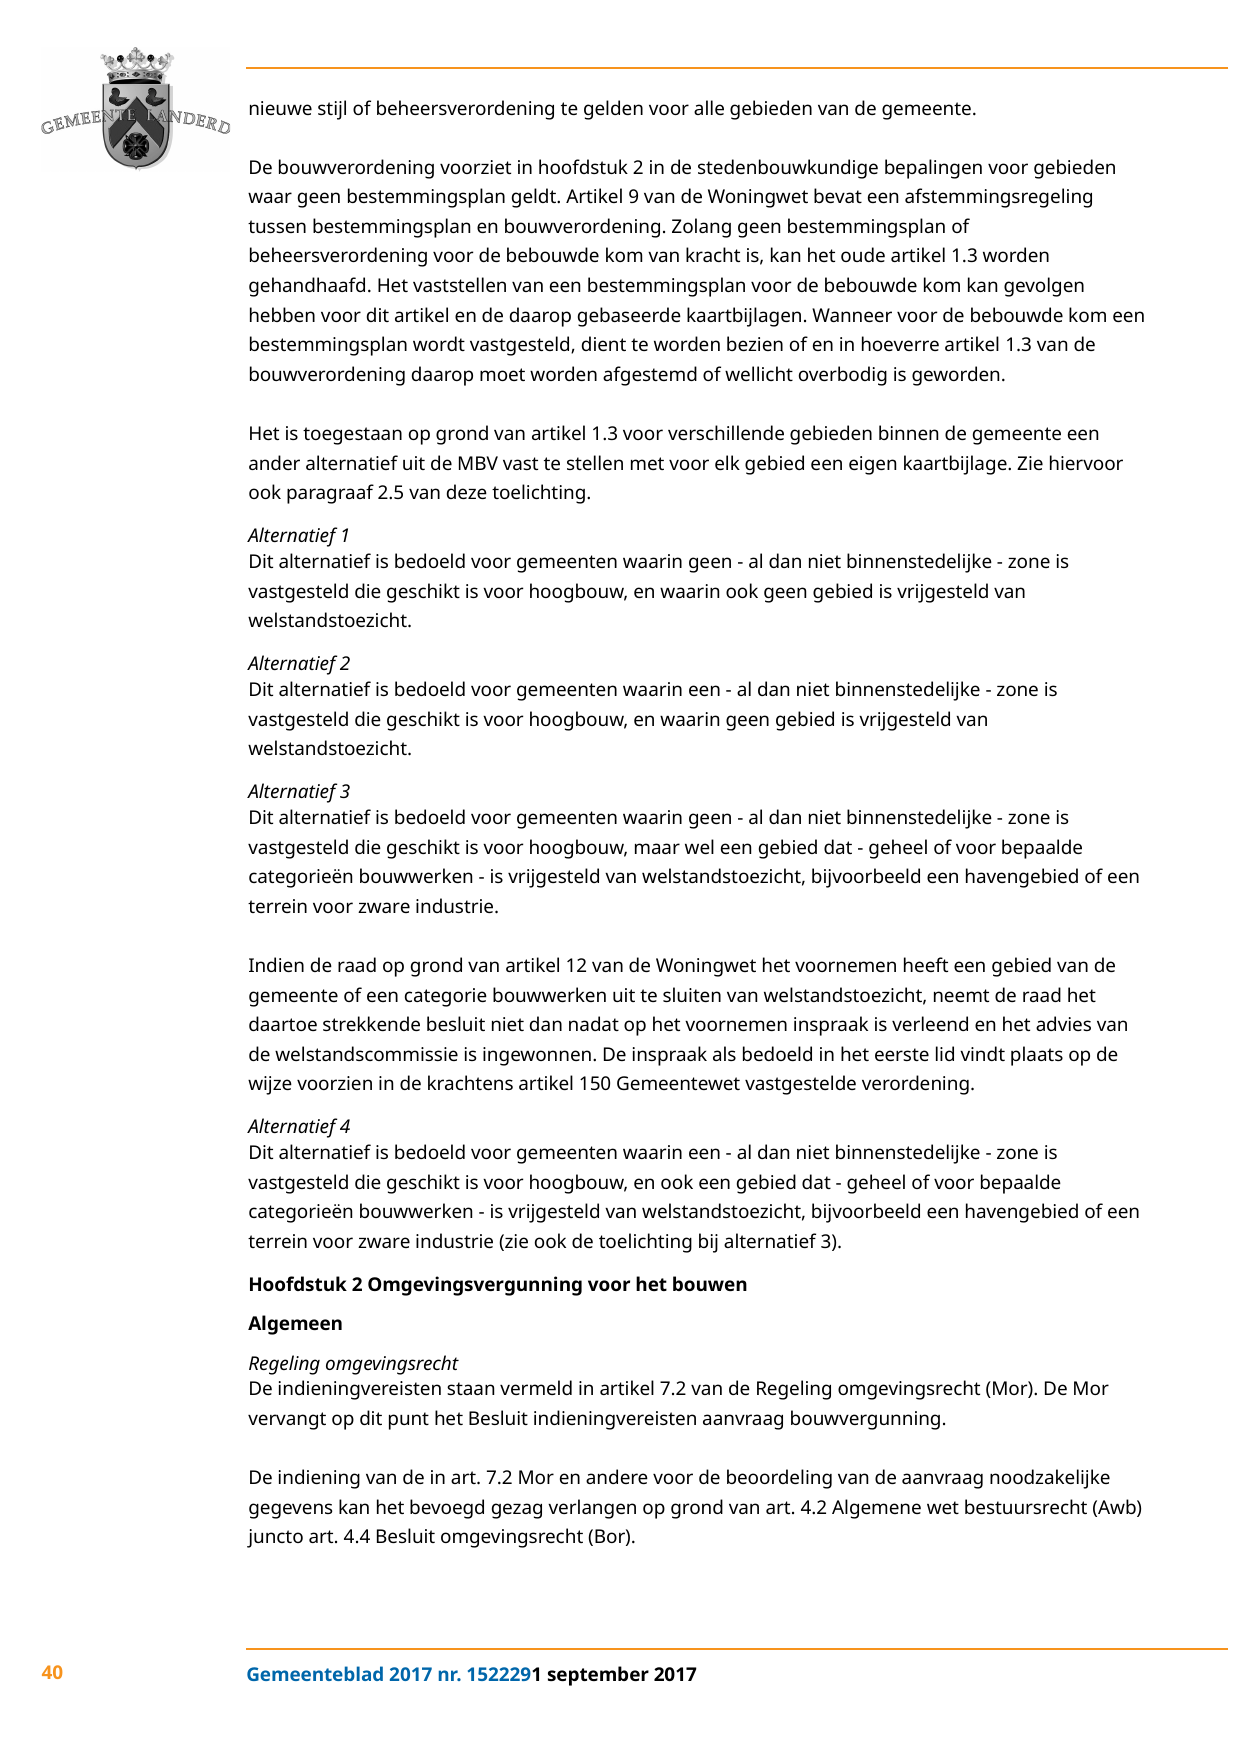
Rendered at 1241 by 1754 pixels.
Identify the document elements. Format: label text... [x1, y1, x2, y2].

text Alternatief 2 [248, 651, 1152, 676]
text Dit alternatief is bedoeld voor gemeenten waarin een - al dan niet binnenstedelijke - zone is vastgesteld die geschikt is voor hoogbouw, en waarin geen gebied is vrijgesteld van welstandstoezicht. [248, 676, 1152, 761]
text Dit alternatief is bedoeld voor gemeenten waarin een - al dan niet binnenstedelijke - zone is vastgesteld die geschikt is voor hoogbouw, en ook een gebied dat - geheel of voor bepaalde categorieën bouwwerken - is vrijgesteld van welstandstoezicht, bijvoorbeeld een havengebied of een terrein voor zware industrie (zie ook de toelichting bij alternatief 3). [248, 1139, 1152, 1254]
text Hoofdstuk 2 Omgevingsvergunning voor het bouwen [248, 1271, 1152, 1297]
text Dit alternatief is bedoeld voor gemeenten waarin geen - al dan niet binnenstedelijke - zone is vastgesteld die geschikt is voor hoogbouw, maar wel een gebied dat - geheel of voor bepaalde categorieën bouwwerken - is vrijgesteld van welstandstoezicht, bijvoorbeeld een havengebied of een terrein voor zware industrie. [248, 804, 1152, 919]
text Dit alternatief is bedoeld voor gemeenten waarin geen - al dan niet binnenstedelijke - zone is vastgesteld die geschikt is voor hoogbouw, en waarin ook geen gebied is vrijgesteld van welstandstoezicht. [248, 548, 1152, 633]
picture [41, 47, 231, 172]
text Het is toegestaan op grond van artikel 1.3 voor verschillende gebieden binnen de gemeente een ander alternatief uit de MBV vast te stellen met voor elk gebied een eigen kaartbijlage. Zie hiervoor ook paragraaf 2.5 van deze toelichting. [248, 420, 1152, 505]
text De indieningvereisten staan vermeld in artikel 7.2 van de Regeling omgevingsrecht (Mor). De Mor vervangt op dit punt het Besluit indieningvereisten aanvraag bouwvergunning. [248, 1376, 1152, 1431]
text Alternatief 3 [248, 778, 1152, 804]
text Alternatief 4 [248, 1114, 1152, 1139]
text nieuwe stijl of beheersverordening te gelden voor alle gebieden van de gemeente. [248, 95, 1152, 121]
text Indien de raad op grond van artikel 12 van de Woningwet het voornemen heeft een gebied van de gemeente of een categorie bouwwerken uit te sluiten van welstandstoezicht, neemt de raad het daartoe strekkende besluit niet dan nadat op het voornemen inspraak is verleend en het advies van de welstandscommissie is ingewonnen. De inspraak als bedoeld in het eerste lid vindt plaats op de wijze voorzien in de krachtens artikel 150 Gemeentewet vastgestelde verordening. [248, 952, 1152, 1096]
text Algemeen [248, 1311, 1152, 1336]
text De indiening van de in art. 7.2 Mor en andere voor de beoordeling van de aanvraag noodzakelijke gegevens kan het bevoegd gezag verlangen op grond van art. 4.2 Algemene wet bestuursrecht (Awb) juncto art. 4.4 Besluit omgevingsrecht (Bor). [248, 1464, 1152, 1549]
text Regeling omgevingsrecht [248, 1350, 1152, 1376]
text Alternatief 1 [248, 522, 1152, 548]
text De bouwverordening voorziet in hoofdstuk 2 in de stedenbouwkundige bepalingen voor gebieden waar geen bestemmingsplan geldt. Artikel 9 van de Woningwet bevat een afstemmingsregeling tussen bestemmingsplan en bouwverordening. Zolang geen bestemmingsplan of beheersverordening voor de bebouwde kom van kracht is, kan het oude artikel 1.3 worden gehandhaafd. Het vaststellen van een bestemmingsplan voor de bebouwde kom kan gevolgen hebben voor dit artikel en de daarop gebaseerde kaartbijlagen. Wanneer voor de bebouwde kom een bestemmingsplan wordt vastgesteld, dient te worden bezien of en in hoeverre artikel 1.3 van de bouwverordening daarop moet worden afgestemd of wellicht overbodig is geworden. [248, 154, 1152, 387]
